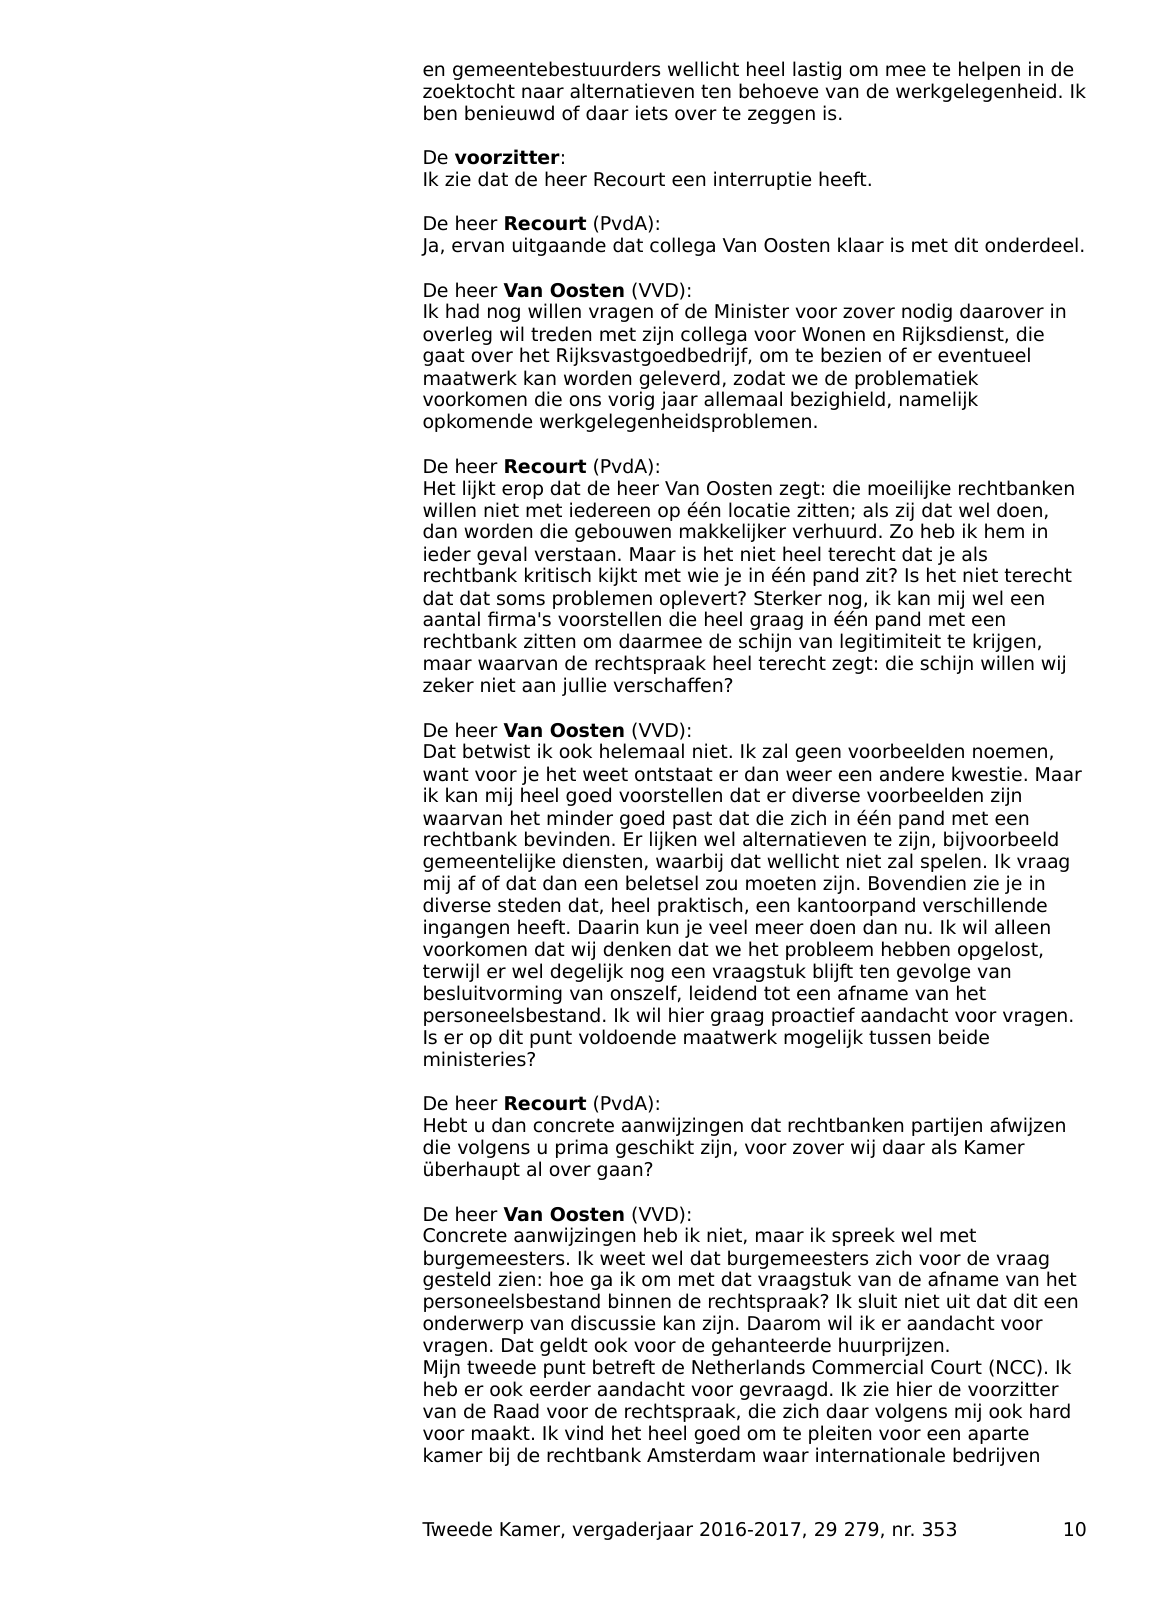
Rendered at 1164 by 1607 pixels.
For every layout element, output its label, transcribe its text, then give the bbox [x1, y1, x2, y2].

text De heer Van Oosten (VVD): [422, 719, 1087, 741]
text De voorzitter: [422, 147, 1087, 169]
text Concrete aanwijzingen heb ik niet, maar ik spreek wel met burgemeesters. Ik weet wel dat burgemeesters zich voor de vraag gesteld zien: hoe ga ik om met dat vraagstuk van de afname van het personeelsbestand binnen de rechtspraak? Ik sluit niet uit dat dit een onderwerp van discussie kan zijn. Daarom wil ik er aandacht voor vragen. Dat geldt ook voor de gehanteerde huurprijzen. [422, 1225, 1087, 1357]
text Ik zie dat de heer Recourt een interruptie heeft. [422, 169, 1087, 191]
text De heer Recourt (PvdA): [422, 456, 1087, 477]
text Ja, ervan uitgaande dat collega Van Oosten klaar is met dit onderdeel. [422, 235, 1087, 257]
text Ik had nog willen vragen of de Minister voor zover nodig daarover in overleg wil treden met zijn collega voor Wonen en Rijksdienst, die gaat over het Rijksvastgoedbedrijf, om te bezien of er eventueel maatwerk kan worden geleverd, zodat we de problematiek voorkomen die ons vorig jaar allemaal bezighield, namelijk opkomende werkgelegenheidsproblemen. [422, 301, 1087, 433]
text Mijn tweede punt betreft de Netherlands Commercial Court (NCC). Ik heb er ook eerder aandacht voor gevraagd. Ik zie hier de voorzitter van de Raad voor de rechtspraak, die zich daar volgens mij ook hard voor maakt. Ik vind het heel goed om te pleiten voor een aparte kamer bij de rechtbank Amsterdam waar internationale bedrijven [422, 1357, 1087, 1467]
text De heer Recourt (PvdA): [422, 213, 1087, 235]
text De heer Van Oosten (VVD): [422, 279, 1087, 301]
text Hebt u dan concrete aanwijzingen dat rechtbanken partijen afwijzen die volgens u prima geschikt zijn, voor zover wij daar als Kamer überhaupt al over gaan? [422, 1115, 1087, 1181]
text Dat betwist ik ook helemaal niet. Ik zal geen voorbeelden noemen, want voor je het weet ontstaat er dan weer een andere kwestie. Maar ik kan mij heel goed voorstellen dat er diverse voorbeelden zijn waarvan het minder goed past dat die zich in één pand met een rechtbank bevinden. Er lijken wel alternatieven te zijn, bijvoorbeeld gemeentelijke diensten, waarbij dat wellicht niet zal spelen. Ik vraag mij af of dat dan een beletsel zou moeten zijn. Bovendien zie je in diverse steden dat, heel praktisch, een kantoorpand verschillende ingangen heeft. Daarin kun je veel meer doen dan nu. Ik wil alleen voorkomen dat wij denken dat we het probleem hebben opgelost, terwijl er wel degelijk nog een vraagstuk blijft ten gevolge van besluitvorming van onszelf, leidend tot een afname van het personeelsbestand. Ik wil hier graag proactief aandacht voor vragen. Is er op dit punt voldoende maatwerk mogelijk tussen beide ministeries? [422, 741, 1087, 1071]
text Het lijkt erop dat de heer Van Oosten zegt: die moeilijke rechtbanken willen niet met iedereen op één locatie zitten; als zij dat wel doen, dan worden die gebouwen makkelijker verhuurd. Zo heb ik hem in ieder geval verstaan. Maar is het niet heel terecht dat je als rechtbank kritisch kijkt met wie je in één pand zit? Is het niet terecht dat dat soms problemen oplevert? Sterker nog, ik kan mij wel een aantal firma's voorstellen die heel graag in één pand met een rechtbank zitten om daarmee de schijn van legitimiteit te krijgen, maar waarvan de rechtspraak heel terecht zegt: die schijn willen wij zeker niet aan jullie verschaffen? [422, 477, 1087, 697]
text De heer Recourt (PvdA): [422, 1093, 1087, 1115]
text De heer Van Oosten (VVD): [422, 1203, 1087, 1225]
text en gemeentebestuurders wellicht heel lastig om mee te helpen in de zoektocht naar alternatieven ten behoeve van de werkgelegenheid. Ik ben benieuwd of daar iets over te zeggen is. [422, 59, 1087, 125]
